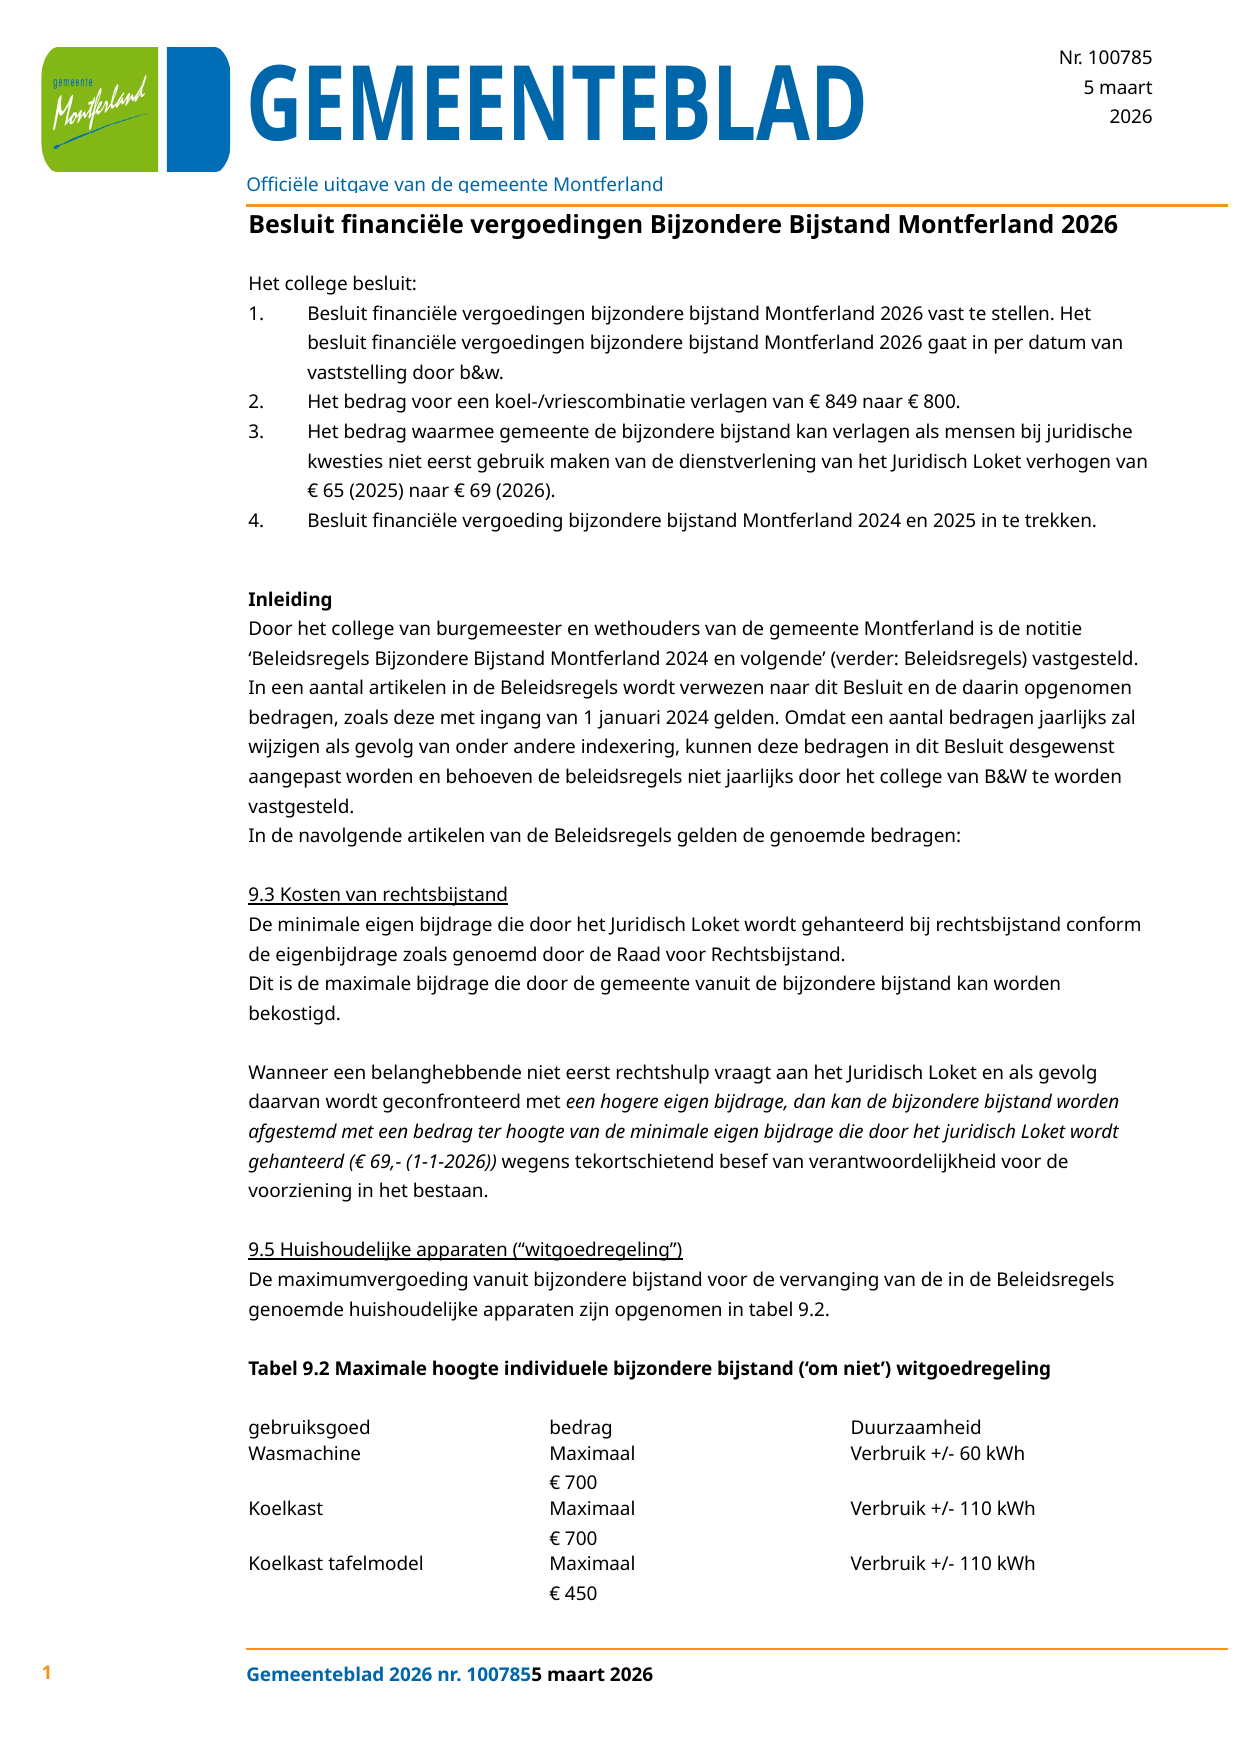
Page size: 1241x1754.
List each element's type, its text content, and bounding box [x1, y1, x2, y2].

table_cell Verbruik +/- 110 kWh [850, 1551, 1152, 1606]
table_header Duurzaamheid [850, 1414, 1152, 1440]
list Besluit financiële vergoedingen bijzondere bijstand Montferland 2026 vast te stellen. Het besluit financiële vergoedingen bijzondere bijstand Montferland 2026 gaat in per datum van vaststelling door b&w. [248, 300, 1152, 385]
table_cell Maximaal € 700 [549, 1440, 850, 1495]
text Inleiding [248, 586, 1152, 612]
text Door het college van burgemeester en wethouders van de gemeente Montferland is de notitie ‘Beleidsregels Bijzondere Bijstand Montferland 2024 en volgende’ (verder: Beleidsregels) vastgesteld. In een aantal artikelen in de Beleidsregels wordt verwezen naar dit Besluit en de daarin opgenomen bedragen, zoals deze met ingang van 1 januari 2024 gelden. Omdat een aantal bedragen jaarlijks zal wijzigen als gevolg van onder andere indexering, kunnen deze bedragen in dit Besluit desgewenst aangepast worden en behoeven de beleidsregels niet jaarlijks door het college van B&W te worden vastgesteld. [248, 615, 1152, 819]
text Het college besluit: [248, 270, 1152, 296]
table_cell Verbruik +/- 60 kWh [850, 1440, 1152, 1495]
text Tabel 9.2 Maximale hoogte individuele bijzondere bijstand (‘om niet’) witgoedregeling [248, 1355, 1152, 1381]
text 9.3 Kosten van rechtsbijstand [248, 882, 1152, 907]
table_cell Wasmachine [248, 1440, 549, 1495]
picture [41, 47, 231, 172]
list Besluit financiële vergoeding bijzondere bijstand Montferland 2024 en 2025 in te trekken. [248, 507, 1152, 533]
table_cell Maximaal € 450 [549, 1551, 850, 1606]
list Het bedrag waarmee gemeente de bijzondere bijstand kan verlagen als mensen bij juridische kwesties niet eerst gebruik maken van de dienstverlening van het Juridisch Loket verhogen van € 65 (2025) naar € 69 (2026). [248, 418, 1152, 503]
text Besluit financiële vergoedingen Bijzondere Bijstand Montferland 2026 [248, 207, 1152, 241]
table_header bedrag [549, 1414, 850, 1440]
table_header gebruiksgoed [248, 1414, 549, 1440]
text De maximumvergoeding vanuit bijzondere bijstand voor de vervanging van de in de Beleidsregels genoemde huishoudelijke apparaten zijn opgenomen in tabel 9.2. [248, 1266, 1152, 1322]
table_cell Koelkast tafelmodel [248, 1551, 549, 1606]
text Wanneer een belanghebbende niet eerst rechtshulp vraagt aan het Juridisch Loket en als gevolg daarvan wordt geconfronteerd met een hogere eigen bijdrage, dan kan de bijzondere bijstand worden afgestemd met een bedrag ter hoogte van de minimale eigen bijdrage die door het juridisch Loket wordt gehanteerd (€ 69,- (1-1-2026)) wegens tekortschietend besef van verantwoordelijkheid voor de voorziening in het bestaan. [248, 1059, 1152, 1203]
table_cell Maximaal € 700 [549, 1495, 850, 1551]
text In de navolgende artikelen van de Beleidsregels gelden de genoemde bedragen: [248, 822, 1152, 848]
text Dit is de maximale bijdrage die door de gemeente vanuit de bijzondere bijstand kan worden bekostigd. [248, 970, 1152, 1026]
text 9.5 Huishoudelijke apparaten (“witgoedregeling”) [248, 1237, 1152, 1262]
list Het bedrag voor een koel-/vriescombinatie verlagen van € 849 naar € 800. [248, 389, 1152, 414]
table_cell Koelkast [248, 1495, 549, 1551]
text De minimale eigen bijdrage die door het Juridisch Loket wordt gehanteerd bij rechtsbijstand conform de eigenbijdrage zoals genoemd door de Raad voor Rechtsbijstand. [248, 911, 1152, 967]
table_cell Verbruik +/- 110 kWh [850, 1495, 1152, 1551]
